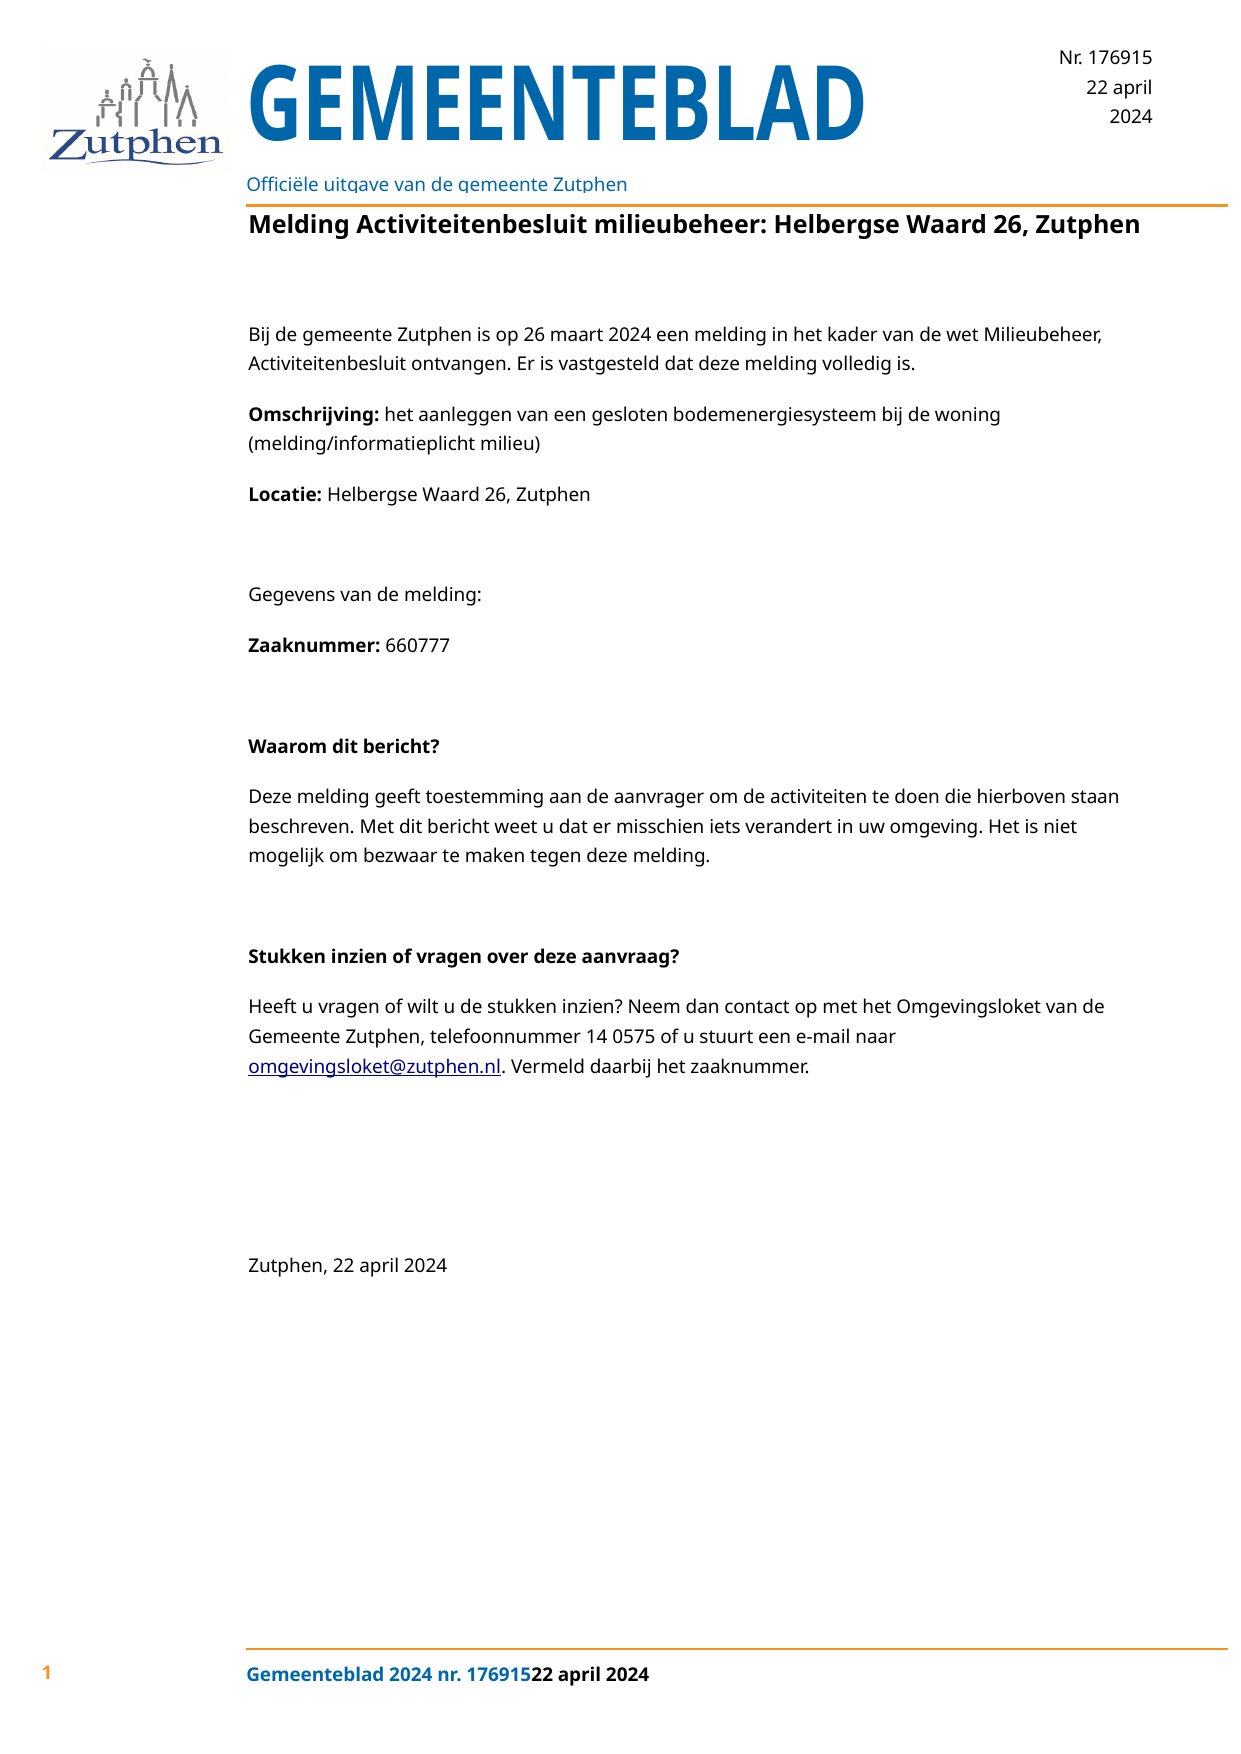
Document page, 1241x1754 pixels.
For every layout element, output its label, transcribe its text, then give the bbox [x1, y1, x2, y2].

text Waarom dit bericht? [248, 733, 1152, 758]
text Stukken inzien of vragen over deze aanvraag? [248, 943, 1152, 969]
text Heeft u vragen of wilt u de stukken inzien? Neem dan contact op met het Omgevingsloket van de Gemeente Zutphen, telefoonnummer 14 0575 of u stuurt een e-mail naar omgevingsloket@zutphen.nl. Vermeld daarbij het zaaknummer. [248, 994, 1152, 1078]
text Bij de gemeente Zutphen is op 26 maart 2024 een melding in het kader van de wet Milieubeheer, Activiteitenbesluit ontvangen. Er is vastgesteld dat deze melding volledig is. [248, 321, 1152, 376]
picture [41, 47, 231, 172]
text Locatie: Helbergse Waard 26, Zutphen [248, 481, 1152, 506]
text Zutphen, 22 april 2024 [248, 1252, 1152, 1278]
text Deze melding geeft toestemming aan de aanvrager om de activiteiten te doen die hierboven staan beschreven. Met dit bericht weet u dat er misschien iets verandert in uw omgeving. Het is niet mogelijk om bezwaar te maken tegen deze melding. [248, 783, 1152, 868]
text Zaaknummer: 660777 [248, 632, 1152, 658]
text Omschrijving: het aanleggen van een gesloten bodemenergiesysteem bij de woning (melding/informatieplicht milieu) [248, 401, 1152, 456]
text Melding Activiteitenbesluit milieubeheer: Helbergse Waard 26, Zutphen [248, 207, 1152, 241]
text Gegevens van de melding: [248, 582, 1152, 607]
